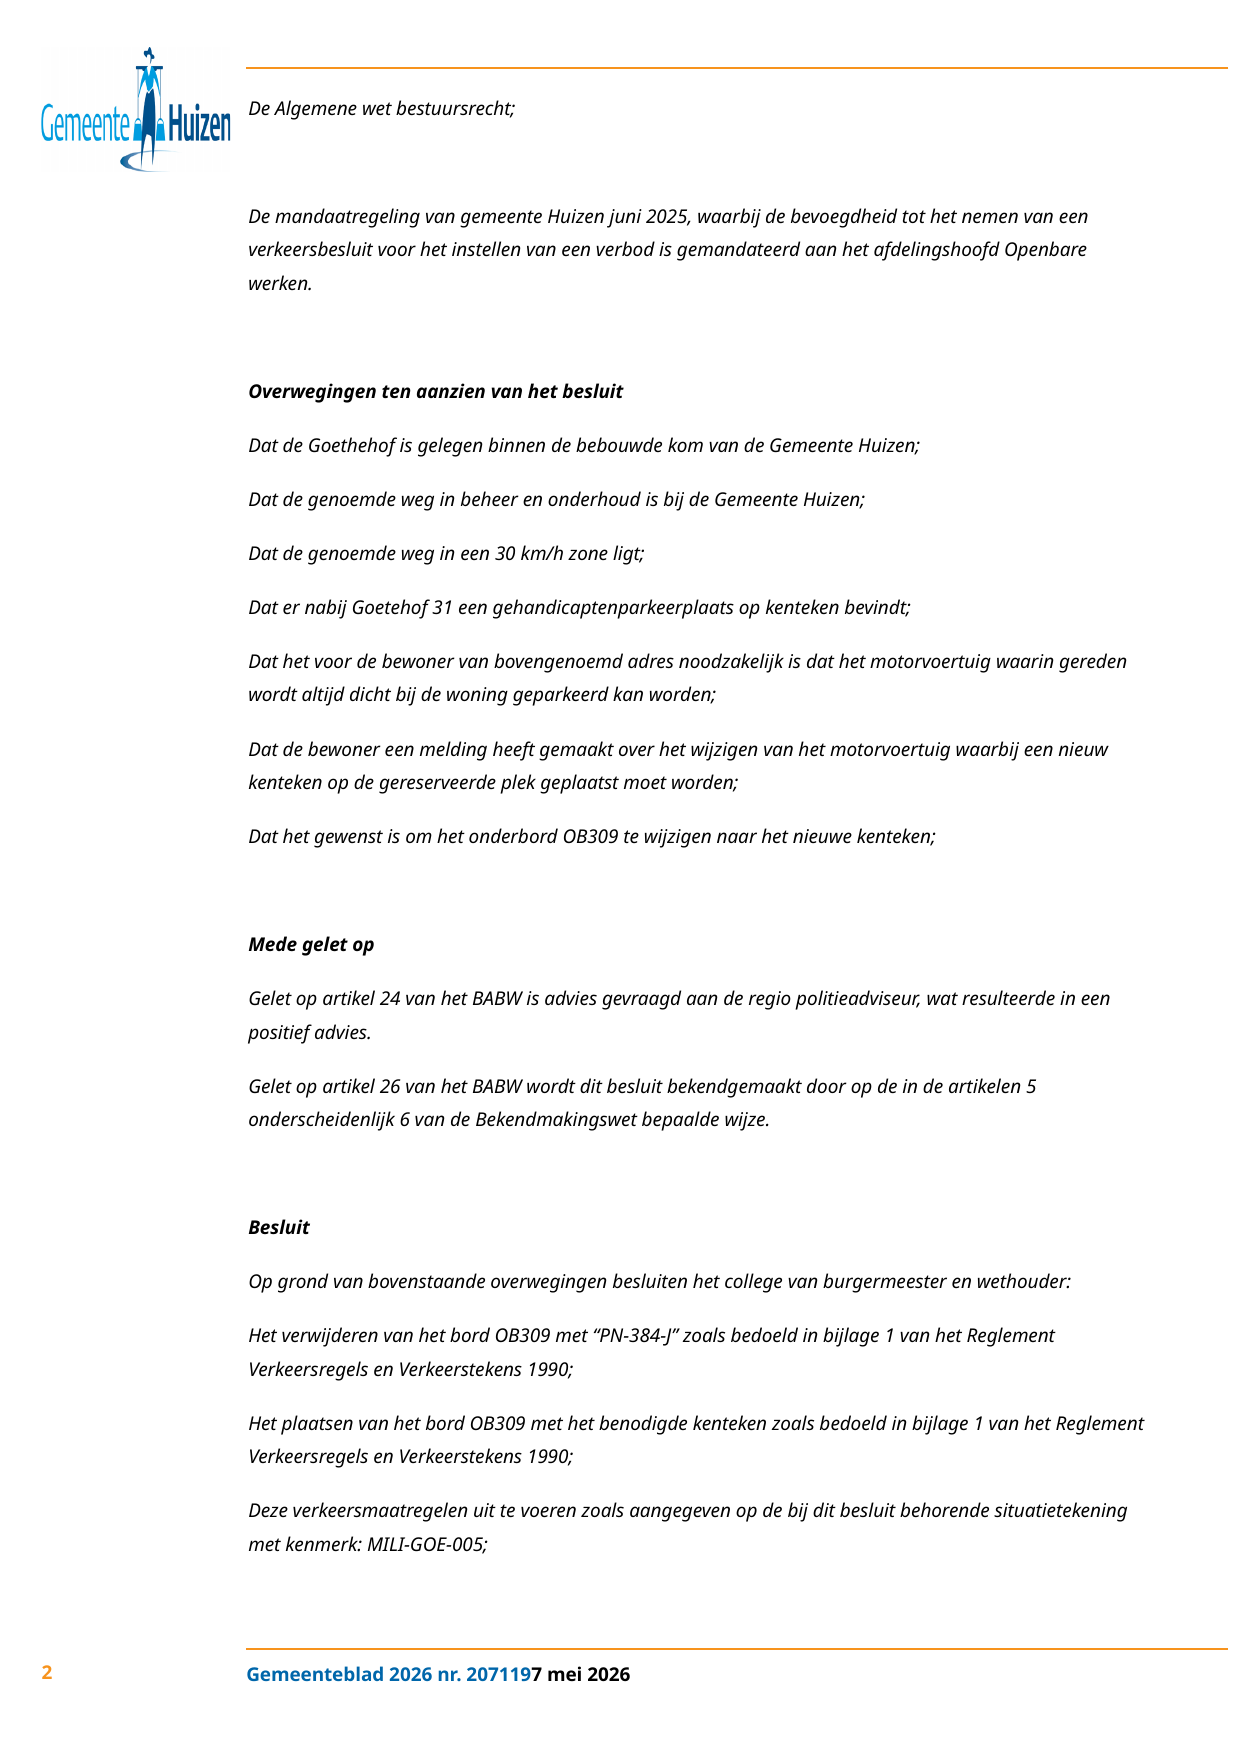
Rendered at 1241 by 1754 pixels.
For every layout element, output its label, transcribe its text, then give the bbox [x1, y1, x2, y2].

text De Algemene wet bestuursrecht; [248, 95, 1152, 121]
text Overwegingen ten aanzien van het besluit [248, 378, 1152, 404]
text Op grond van bovenstaande overwegingen besluiten het college van burgermeester en wethouder: [248, 1268, 1152, 1294]
text Deze verkeersmaatregelen uit te voeren zoals aangegeven op de bij dit besluit behorende situatietekening met kenmerk: MILI-GOE-005; [248, 1498, 1152, 1557]
text Het verwijderen van het bord OB309 met “PN-384-J” zoals bedoeld in bijlage 1 van het Reglement Verkeersregels en Verkeerstekens 1990; [248, 1323, 1152, 1382]
text Dat de genoemde weg in beheer en onderhoud is bij de Gemeente Huizen; [248, 486, 1152, 512]
text De mandaatregeling van gemeente Huizen juni 2025, waarbij de bevoegdheid tot het nemen van een verkeersbesluit voor het instellen van een verbod is gemandateerd aan het afdelingshoofd Openbare werken. [248, 203, 1152, 296]
text Mede gelet op [248, 931, 1152, 957]
picture [41, 47, 231, 172]
text Dat het gewenst is om het onderbord OB309 te wijzigen naar het nieuwe kenteken; [248, 823, 1152, 849]
text Dat het voor de bewoner van bovengenoemd adres noodzakelijk is dat het motorvoertuig waarin gereden wordt altijd dicht bij de woning geparkeerd kan worden; [248, 648, 1152, 707]
text Dat de Goethehof is gelegen binnen de bebouwde kom van de Gemeente Huizen; [248, 432, 1152, 458]
text Dat de bewoner een melding heeft gemaakt over het wijzigen van het motorvoertuig waarbij een nieuw kenteken op de gereserveerde plek geplaatst moet worden; [248, 736, 1152, 795]
text Dat er nabij Goetehof 31 een gehandicaptenparkeerplaats op kenteken bevindt; [248, 594, 1152, 620]
text Besluit [248, 1214, 1152, 1240]
text Dat de genoemde weg in een 30 km/h zone ligt; [248, 540, 1152, 566]
text Het plaatsen van het bord OB309 met het benodigde kenteken zoals bedoeld in bijlage 1 van het Reglement Verkeersregels en Verkeerstekens 1990; [248, 1410, 1152, 1469]
text Gelet op artikel 24 van het BABW is advies gevraagd aan de regio politieadviseur, wat resulteerde in een positief advies. [248, 985, 1152, 1044]
text Gelet op artikel 26 van het BABW wordt dit besluit bekendgemaakt door op de in de artikelen 5 onderscheidenlijk 6 van de Bekendmakingswet bepaalde wijze. [248, 1073, 1152, 1132]
